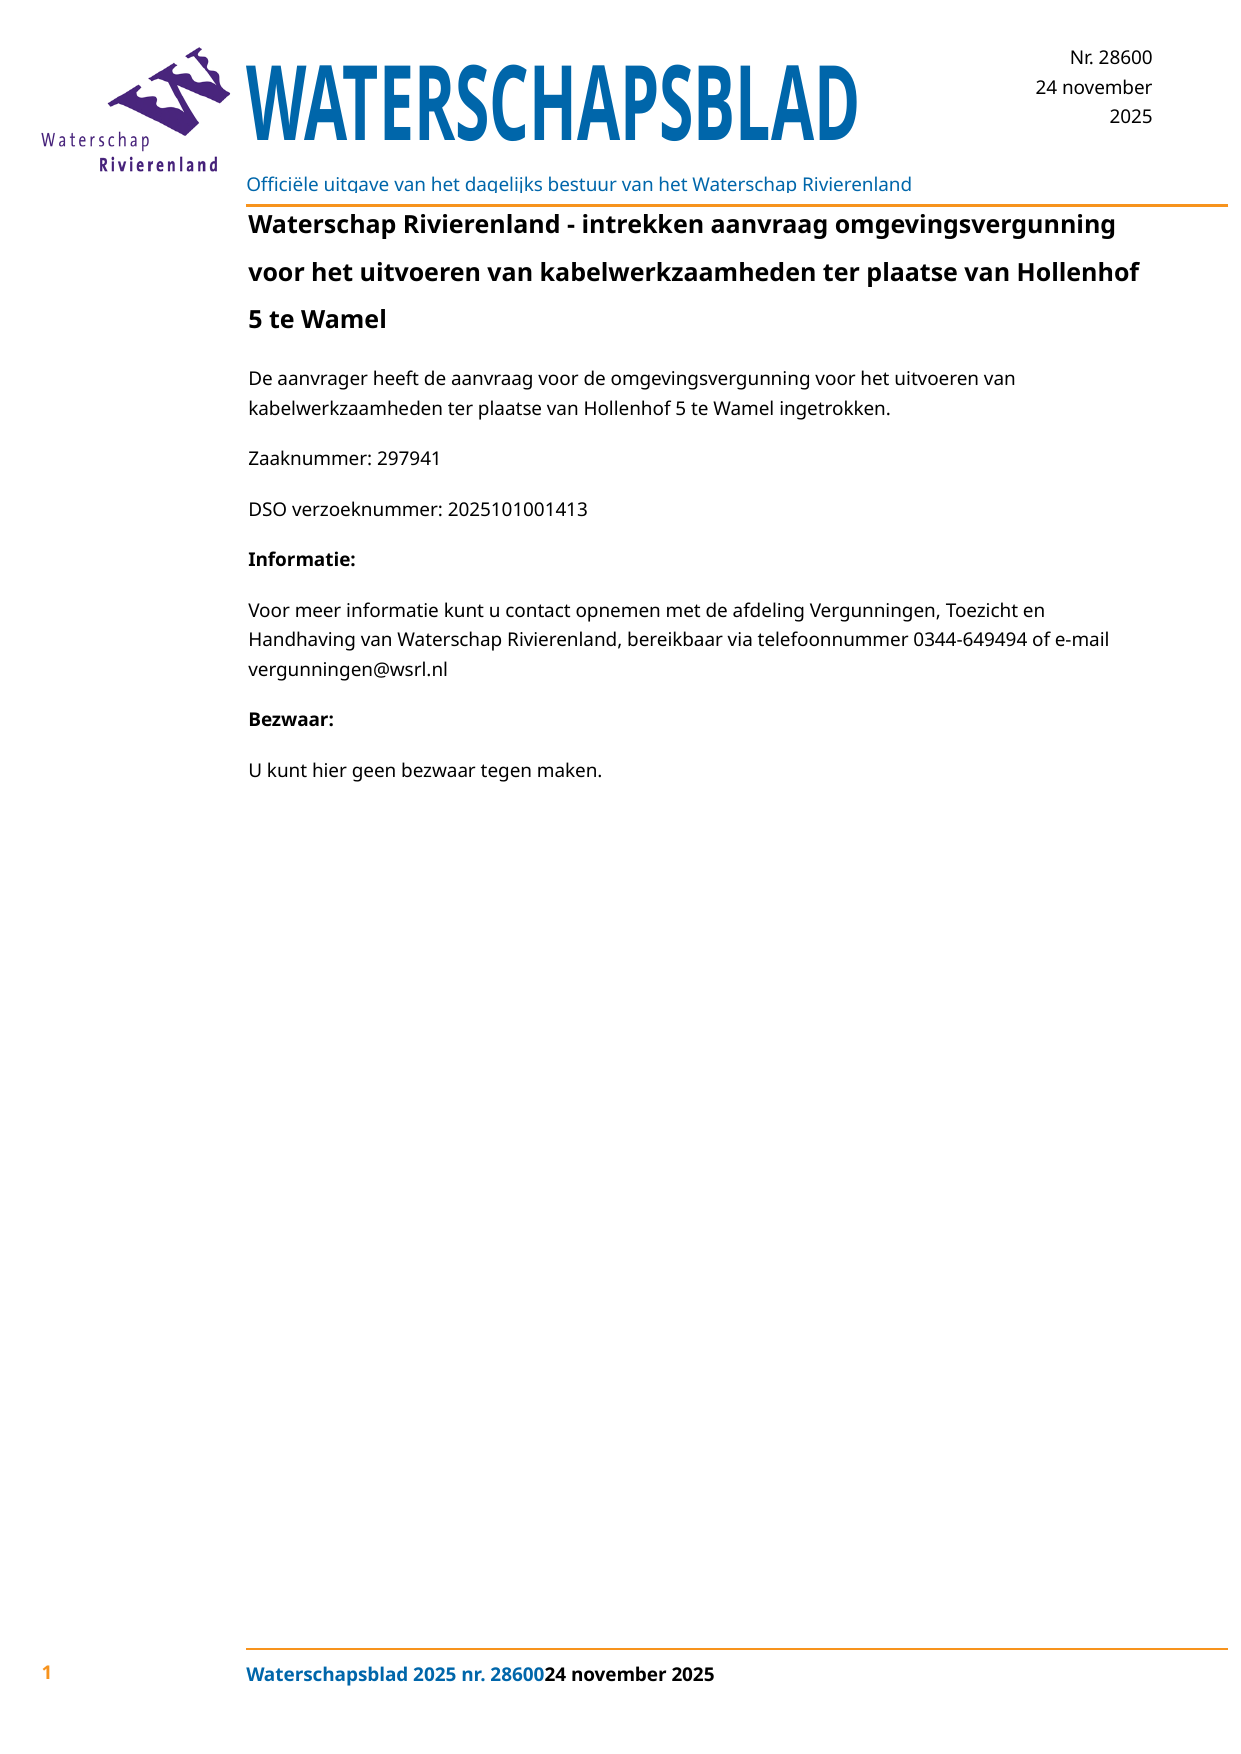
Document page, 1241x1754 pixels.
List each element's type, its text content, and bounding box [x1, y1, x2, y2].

picture [41, 47, 231, 172]
text Informatie: [248, 546, 1152, 572]
text Bezwaar: [248, 706, 1152, 732]
text Waterschap Rivierenland - intrekken aanvraag omgevingsvergunning voor het uitvoeren van kabelwerkzaamheden ter plaatse van Hollenhof 5 te Wamel [248, 207, 1152, 336]
text De aanvrager heeft de aanvraag voor de omgevingsvergunning voor het uitvoeren van kabelwerkzaamheden ter plaatse van Hollenhof 5 te Wamel ingetrokken. [248, 366, 1152, 421]
text U kunt hier geen bezwaar tegen maken. [248, 757, 1152, 782]
text DSO verzoeknummer: 2025101001413 [248, 496, 1152, 522]
text Voor meer informatie kunt u contact opnemen met de afdeling Vergunningen, Toezicht en Handhaving van Waterschap Rivierenland, bereikbaar via telefoonnummer 0344-649494 of e-mail vergunningen@wsrl.nl [248, 597, 1152, 682]
text Zaaknummer: 297941 [248, 446, 1152, 471]
